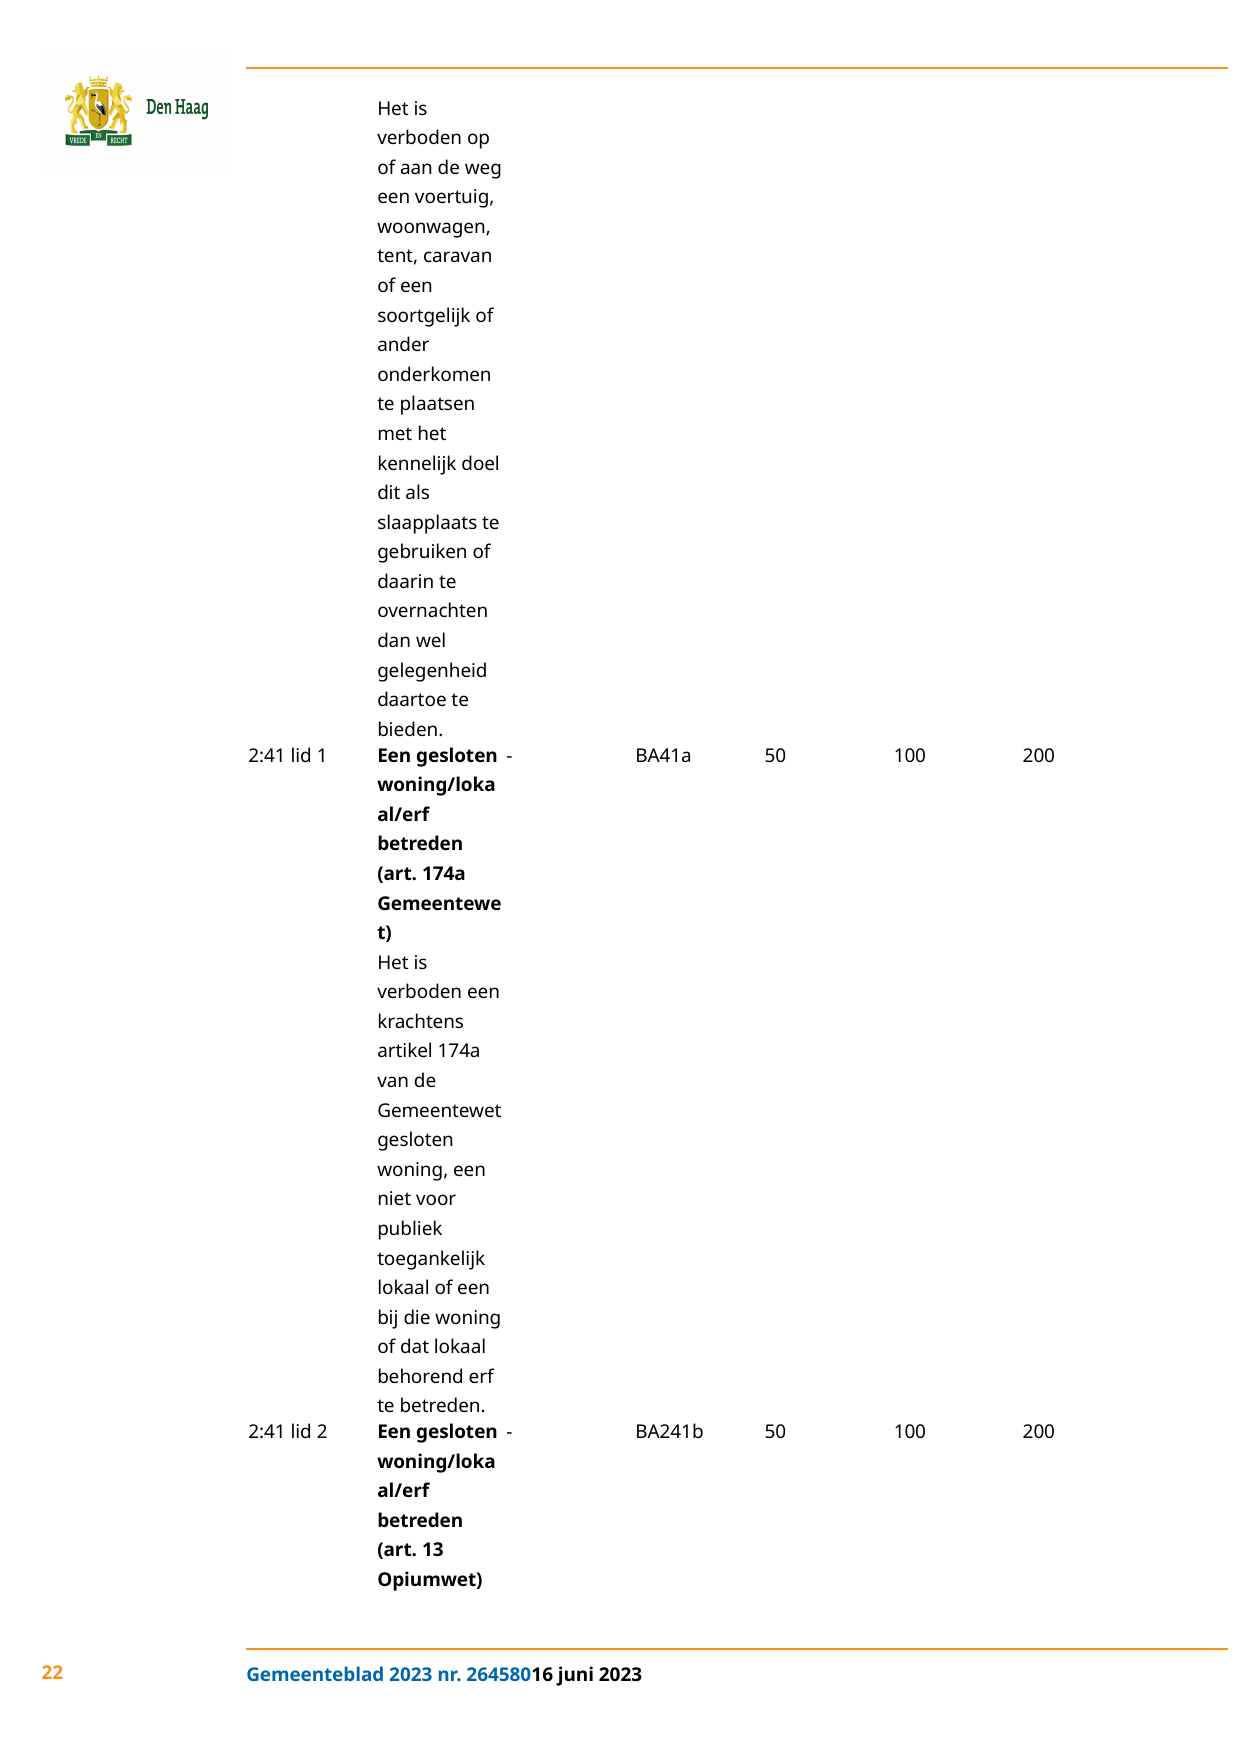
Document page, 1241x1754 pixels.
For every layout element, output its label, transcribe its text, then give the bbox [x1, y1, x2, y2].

table_cell Het is verboden op of aan de weg een voertuig, woonwagen, tent, caravan of een soortgelijk of ander onderkomen te plaatsen met het kennelijk doel dit als slaapplaats te gebruiken of daarin te overnachten dan wel gelegenheid daartoe te bieden. [377, 95, 506, 742]
table_cell Een gesloten woning/lokaal/erf betreden (art. 13 Opiumwet) [377, 1418, 506, 1592]
table_cell 2:41 lid 2 [248, 1418, 377, 1592]
table_cell 200 [1023, 742, 1152, 1418]
table_cell [894, 95, 1022, 742]
table_cell 100 [894, 742, 1022, 1418]
table_cell 50 [764, 742, 893, 1418]
table_cell - [506, 742, 635, 1418]
table_cell [506, 95, 635, 742]
table_cell BA241b [635, 1418, 764, 1592]
table_cell [635, 95, 764, 742]
table_cell [764, 95, 893, 742]
picture [41, 47, 231, 172]
table_cell [248, 95, 377, 742]
table_cell 2:41 lid 1 [248, 742, 377, 1418]
table_cell Een gesloten woning/lokaal/erf betreden (art. 174a Gemeentewet) Het is verboden een krachtens artikel 174a van de Gemeentewet gesloten woning, een niet voor publiek toegankelijk lokaal of een bij die woning of dat lokaal behorend erf te betreden. [377, 742, 506, 1418]
table_cell 100 [894, 1418, 1022, 1592]
table_cell [1023, 95, 1152, 742]
table_cell BA41a [635, 742, 764, 1418]
table_cell 200 [1023, 1418, 1152, 1592]
table_cell - [506, 1418, 635, 1592]
table_cell 50 [764, 1418, 893, 1592]
